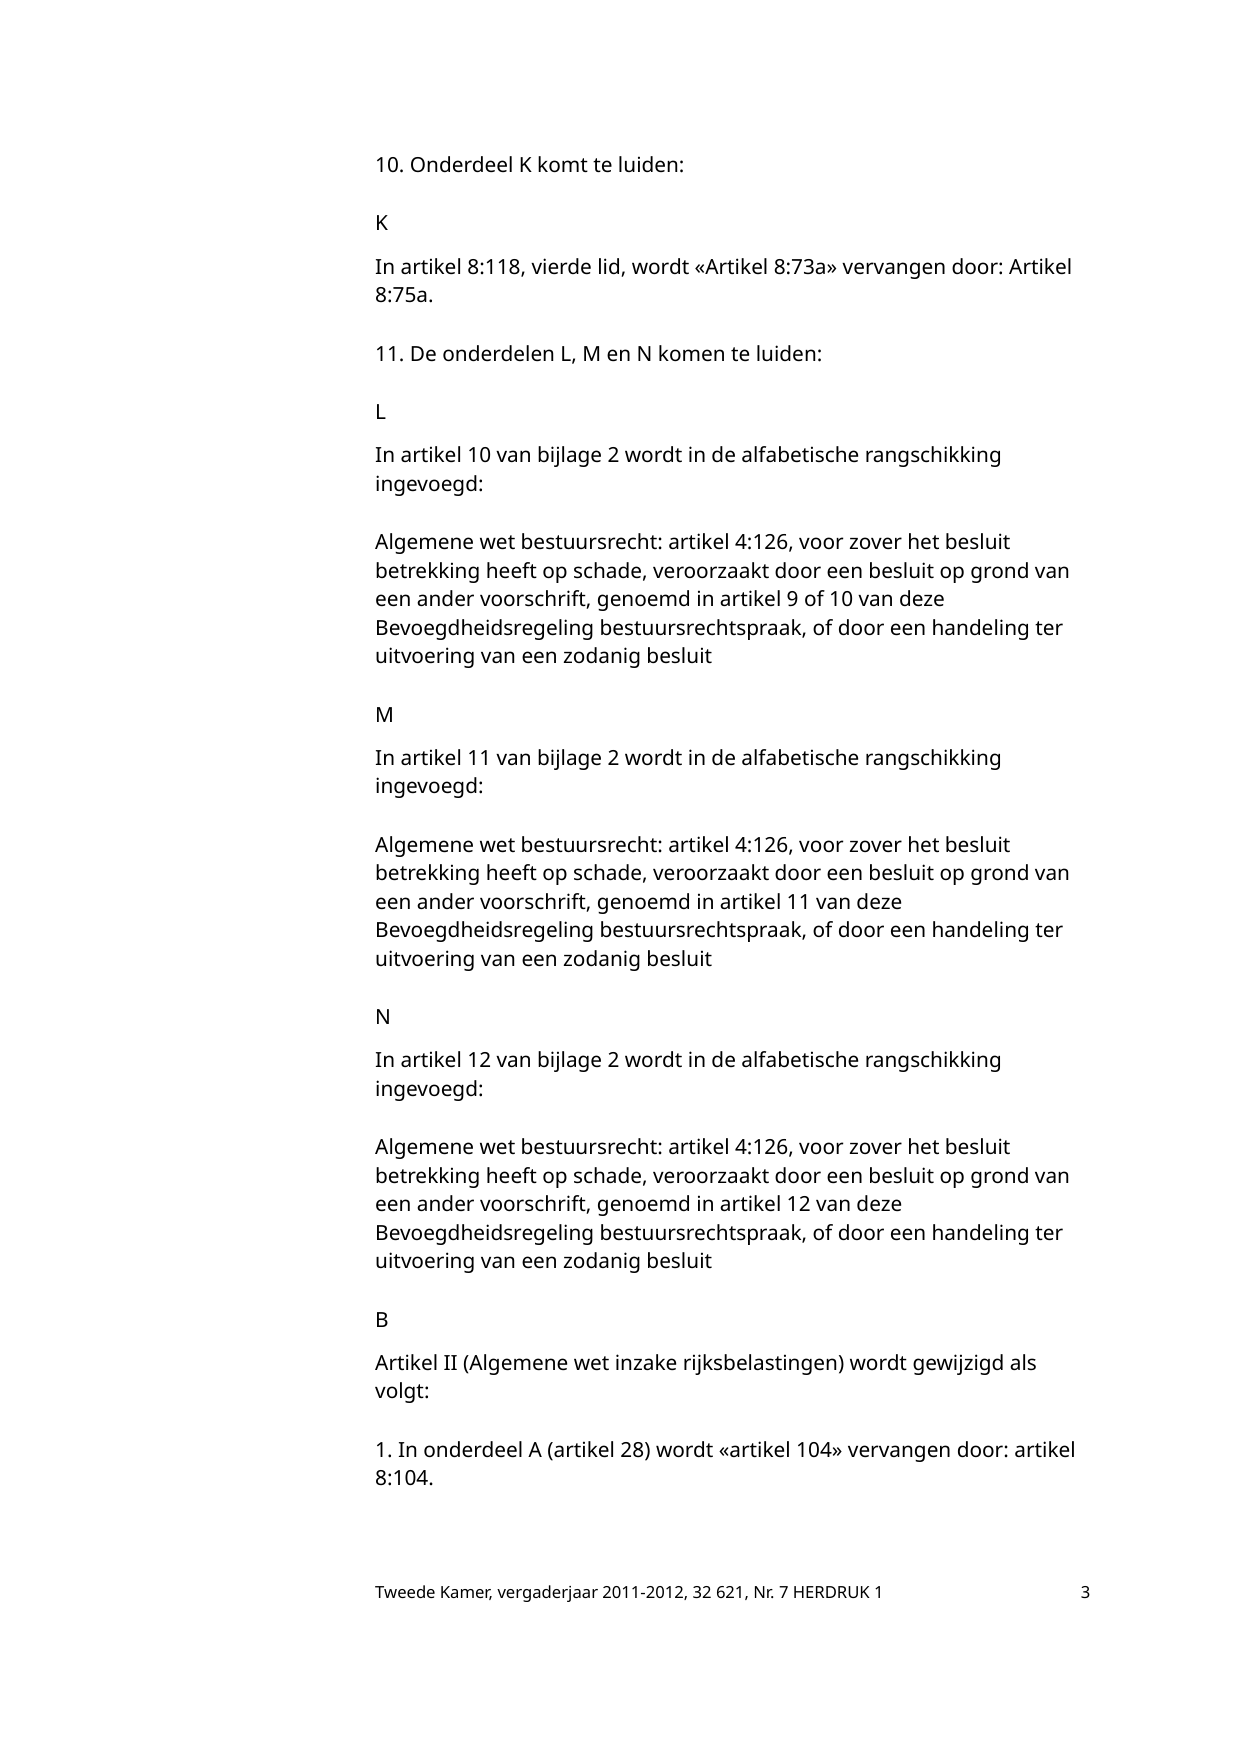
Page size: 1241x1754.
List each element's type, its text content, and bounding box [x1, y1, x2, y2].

text In artikel 12 van bijlage 2 wordt in de alfabetische rangschikking ingevoegd: [375, 1046, 1090, 1102]
text Algemene wet bestuursrecht: artikel 4:126, voor zover het besluit betrekking heeft op schade, veroorzaakt door een besluit op grond van een ander voorschrift, genoemd in artikel 12 van deze Bevoegdheidsregeling bestuursrechtspraak, of door een handeling ter uitvoering van een zodanig besluit [375, 1132, 1090, 1275]
text 11. De onderdelen L, M en N komen te luiden: [375, 339, 1090, 367]
text N [375, 1002, 1090, 1031]
text 1. In onderdeel A (artikel 28) wordt «artikel 104» vervangen door: artikel 8:104. [375, 1435, 1090, 1492]
text Artikel II (Algemene wet inzake rijksbelastingen) wordt gewijzigd als volgt: [375, 1348, 1090, 1405]
text K [375, 208, 1090, 237]
text 10. Onderdeel K komt te luiden: [375, 150, 1090, 178]
text In artikel 8:118, vierde lid, wordt «Artikel 8:73a» vervangen door: Artikel 8:75a. [375, 252, 1090, 309]
text Algemene wet bestuursrecht: artikel 4:126, voor zover het besluit betrekking heeft op schade, veroorzaakt door een besluit op grond van een ander voorschrift, genoemd in artikel 9 of 10 van deze Bevoegdheidsregeling bestuursrechtspraak, of door een handeling ter uitvoering van een zodanig besluit [375, 527, 1090, 670]
text M [375, 700, 1090, 728]
text B [375, 1305, 1090, 1333]
text L [375, 397, 1090, 426]
text In artikel 10 van bijlage 2 wordt in de alfabetische rangschikking ingevoegd: [375, 441, 1090, 497]
text Algemene wet bestuursrecht: artikel 4:126, voor zover het besluit betrekking heeft op schade, veroorzaakt door een besluit op grond van een ander voorschrift, genoemd in artikel 11 van deze Bevoegdheidsregeling bestuursrechtspraak, of door een handeling ter uitvoering van een zodanig besluit [375, 830, 1090, 972]
text In artikel 11 van bijlage 2 wordt in de alfabetische rangschikking ingevoegd: [375, 743, 1090, 800]
